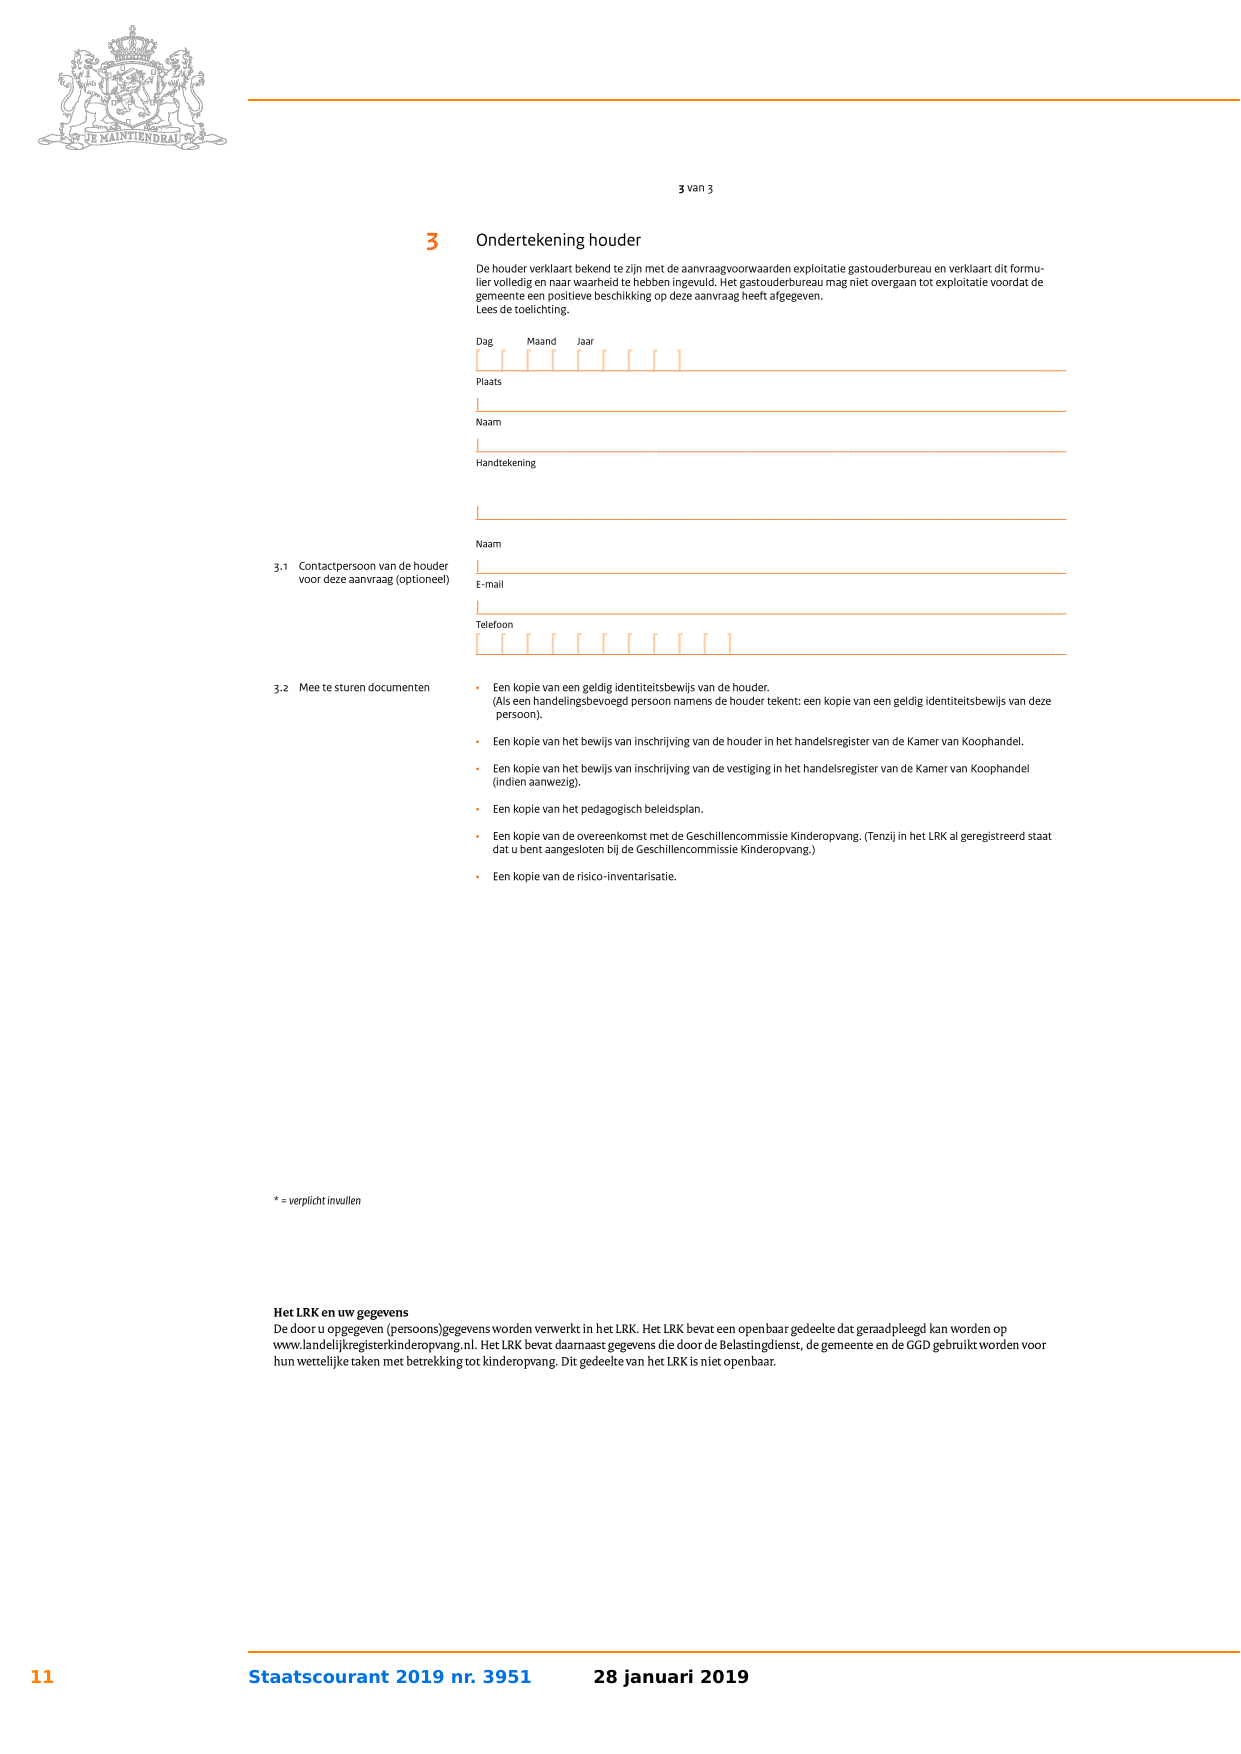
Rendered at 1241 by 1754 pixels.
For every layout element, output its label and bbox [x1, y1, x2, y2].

picture [38, 25, 227, 150]
picture [248, 151, 1134, 1404]
